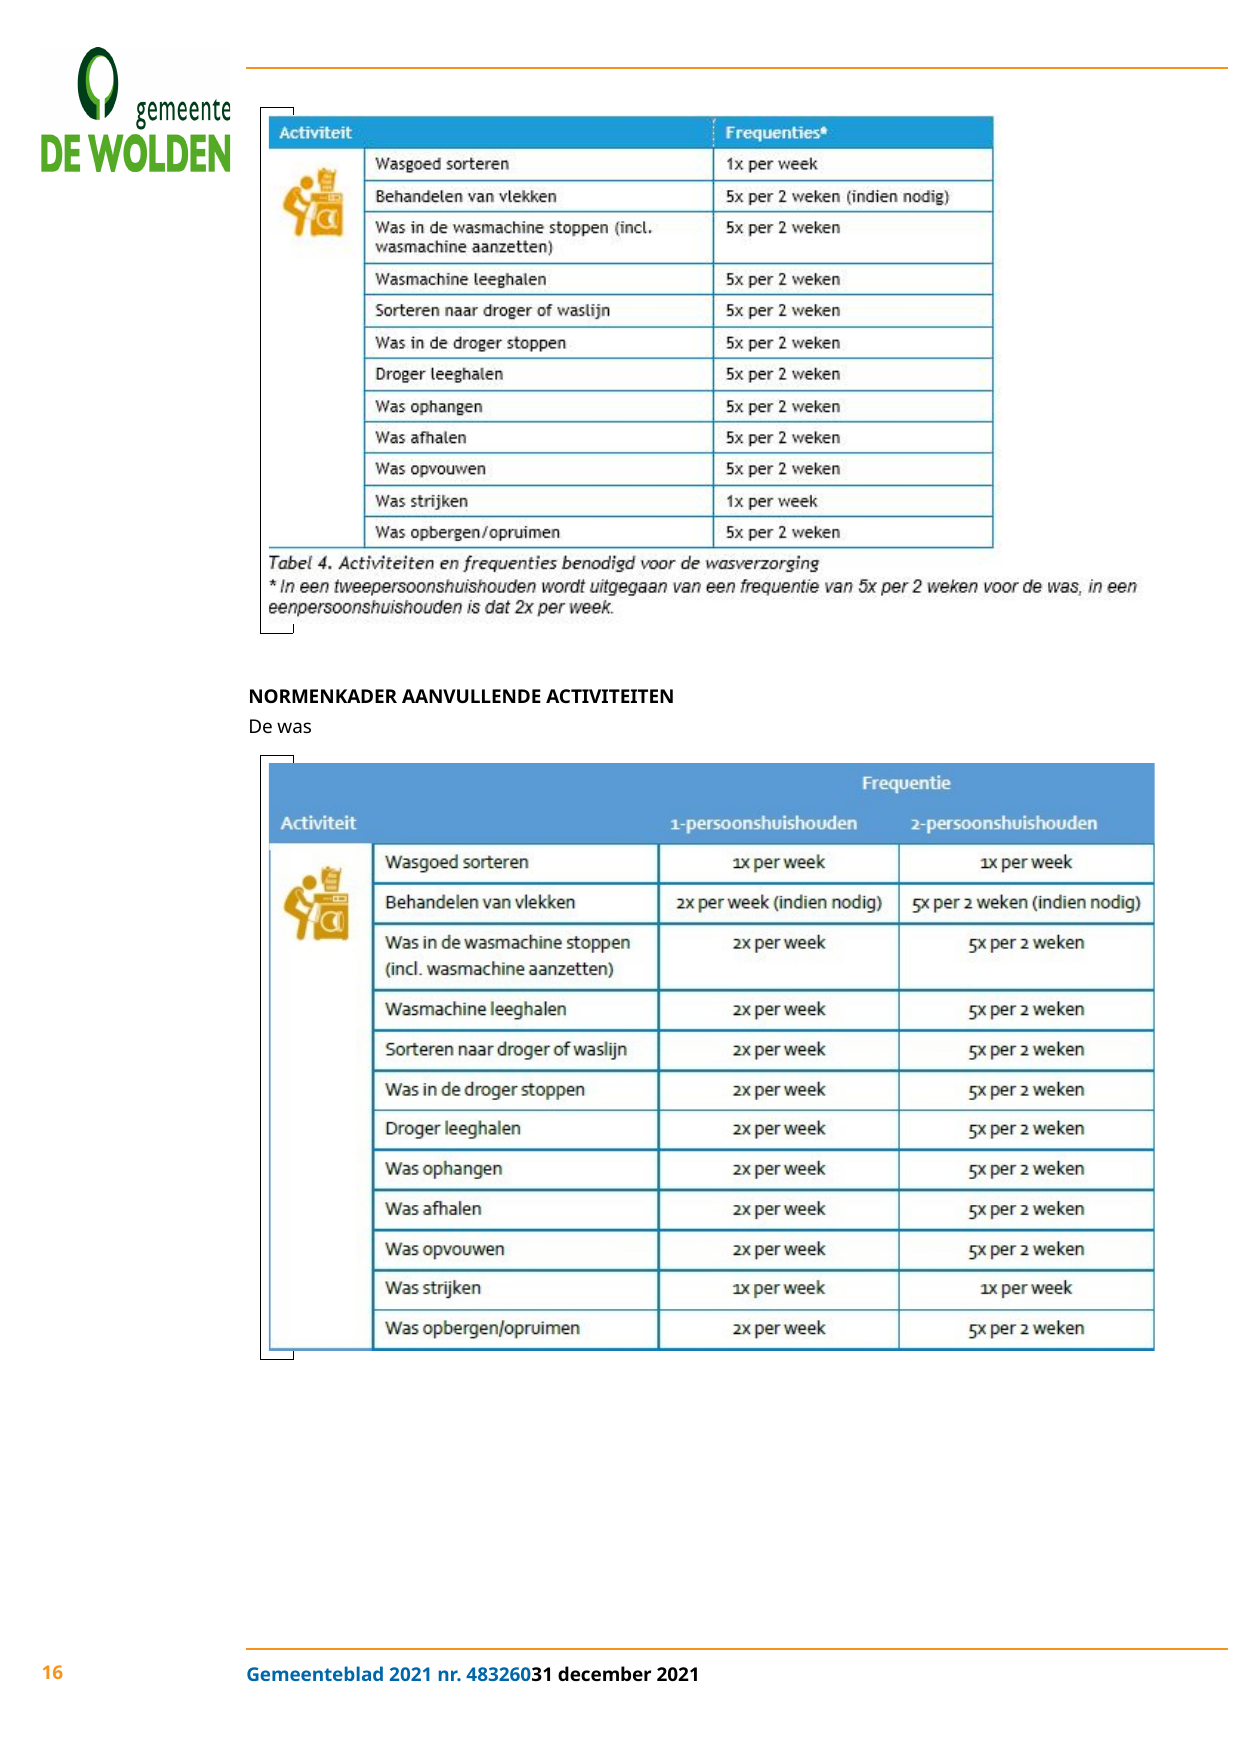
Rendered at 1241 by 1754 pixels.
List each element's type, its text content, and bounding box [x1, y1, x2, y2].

text De was [248, 713, 1152, 739]
picture [268, 763, 1155, 1351]
picture [268, 115, 1155, 624]
picture [41, 47, 231, 172]
text NORMENKADER AANVULLENDE ACTIVITEITEN [248, 683, 1152, 709]
